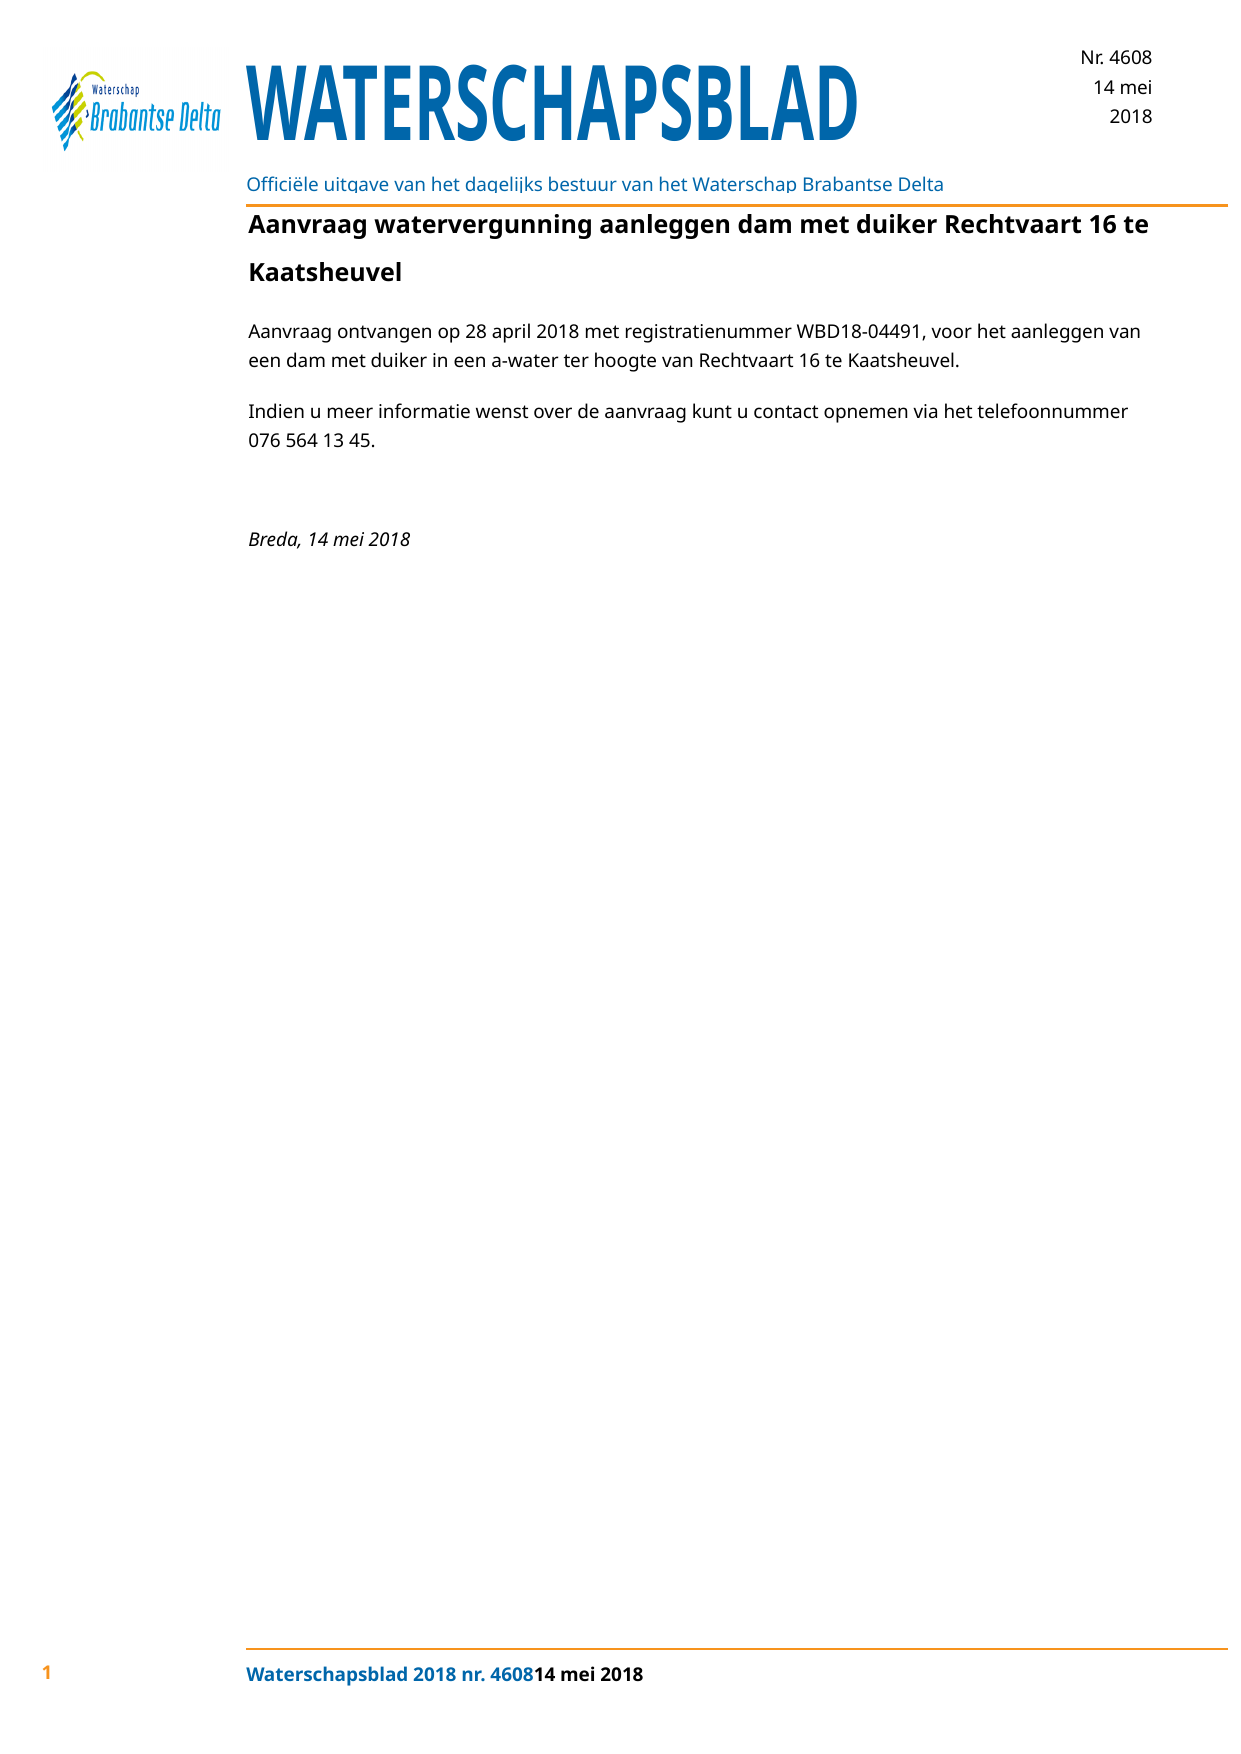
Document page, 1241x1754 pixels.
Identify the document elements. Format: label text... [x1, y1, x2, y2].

text Breda, 14 mei 2018 [248, 526, 1152, 551]
picture [41, 47, 231, 172]
text Aanvraag ontvangen op 28 april 2018 met registratienummer WBD18-04491, voor het aanleggen van een dam met duiker in een a-water ter hoogte van Rechtvaart 16 te Kaatsheuvel. [248, 318, 1152, 373]
text Indien u meer informatie wenst over de aanvraag kunt u contact opnemen via het telefoonnummer 076 564 13 45. [248, 398, 1152, 453]
text Aanvraag watervergunning aanleggen dam met duiker Rechtvaart 16 te Kaatsheuvel [248, 207, 1152, 288]
